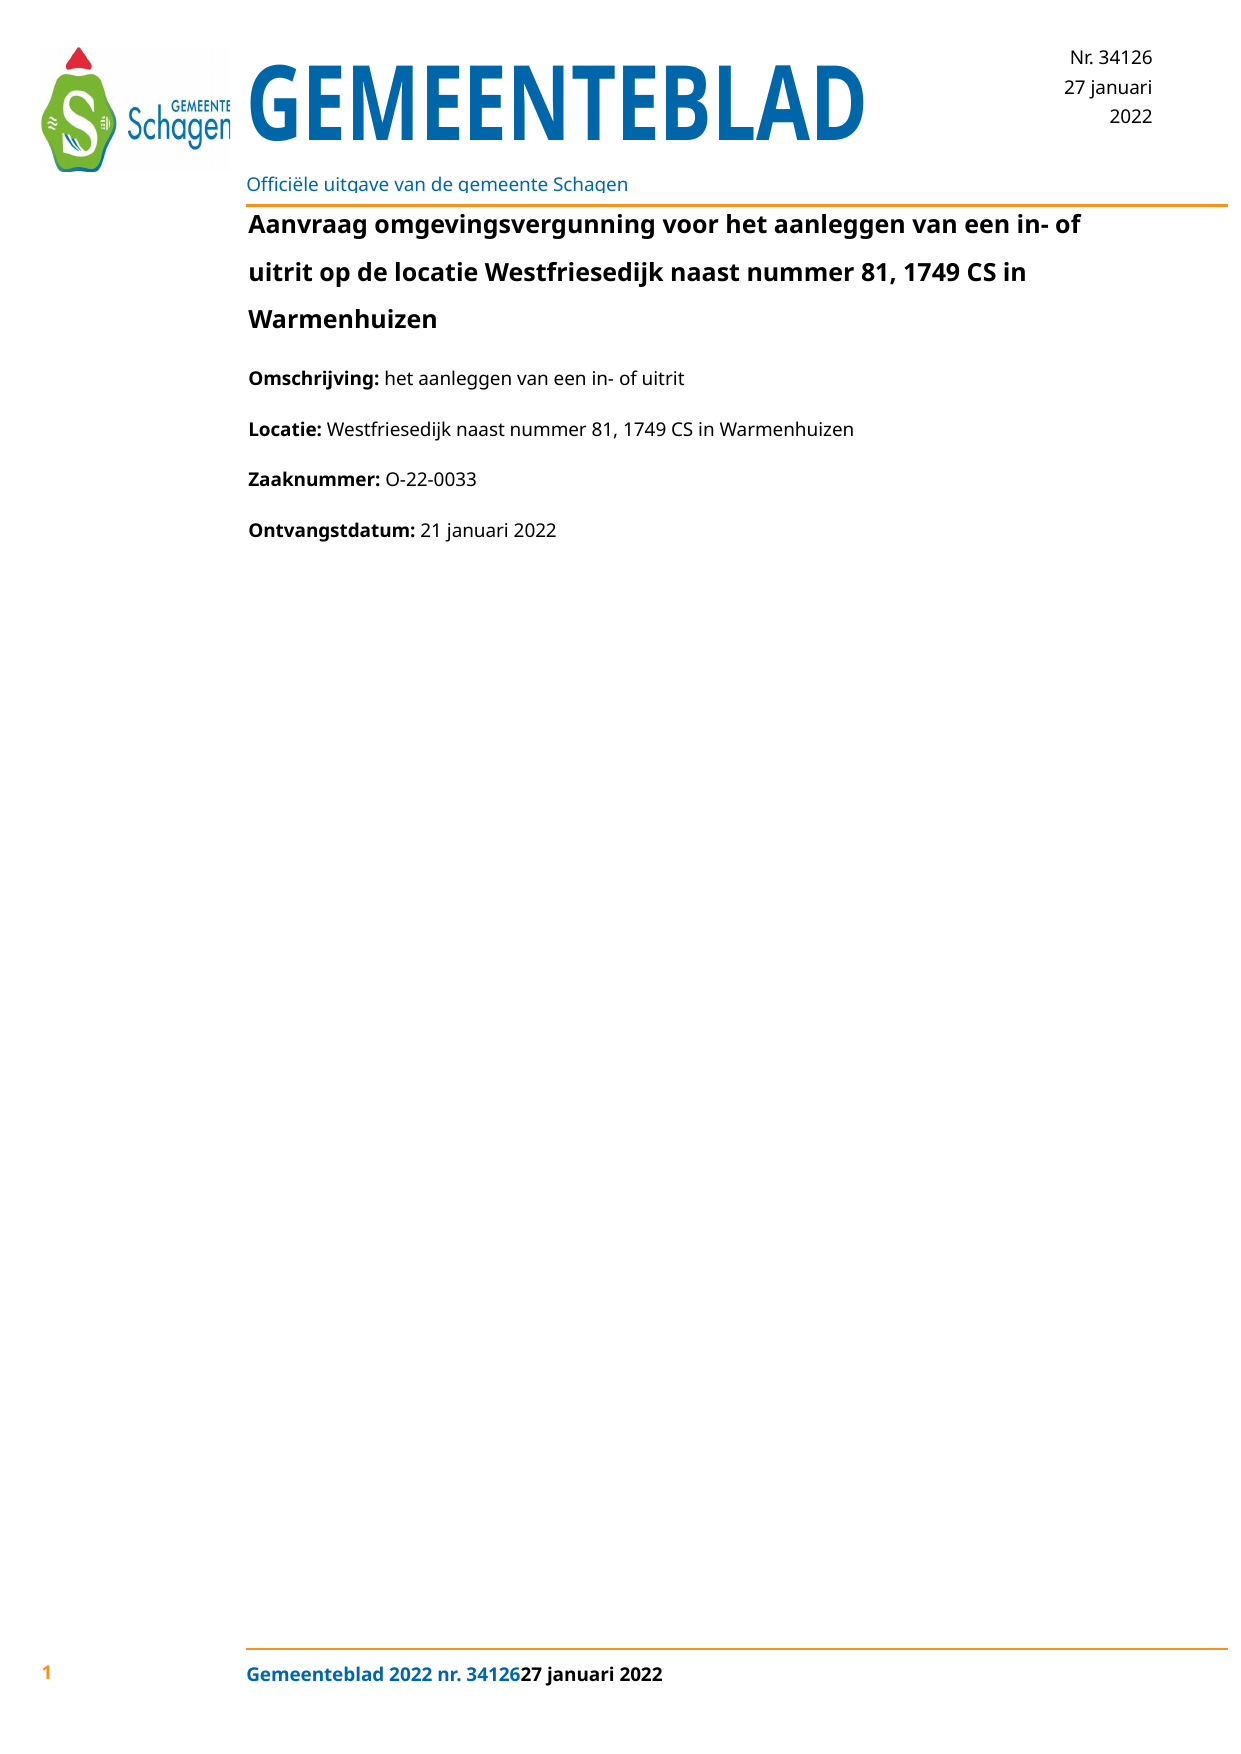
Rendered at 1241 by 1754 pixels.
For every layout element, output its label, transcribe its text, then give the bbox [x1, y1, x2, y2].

text Aanvraag omgevingsvergunning voor het aanleggen van een in- of uitrit op de locatie Westfriesedijk naast nummer 81, 1749 CS in Warmenhuizen [248, 207, 1152, 336]
text Zaaknummer: O-22-0033 [248, 466, 1152, 492]
picture [41, 47, 231, 172]
text Locatie: Westfriesedijk naast nummer 81, 1749 CS in Warmenhuizen [248, 416, 1152, 442]
text Ontvangstdatum: 21 januari 2022 [248, 517, 1152, 542]
text Omschrijving: het aanleggen van een in- of uitrit [248, 366, 1152, 391]
